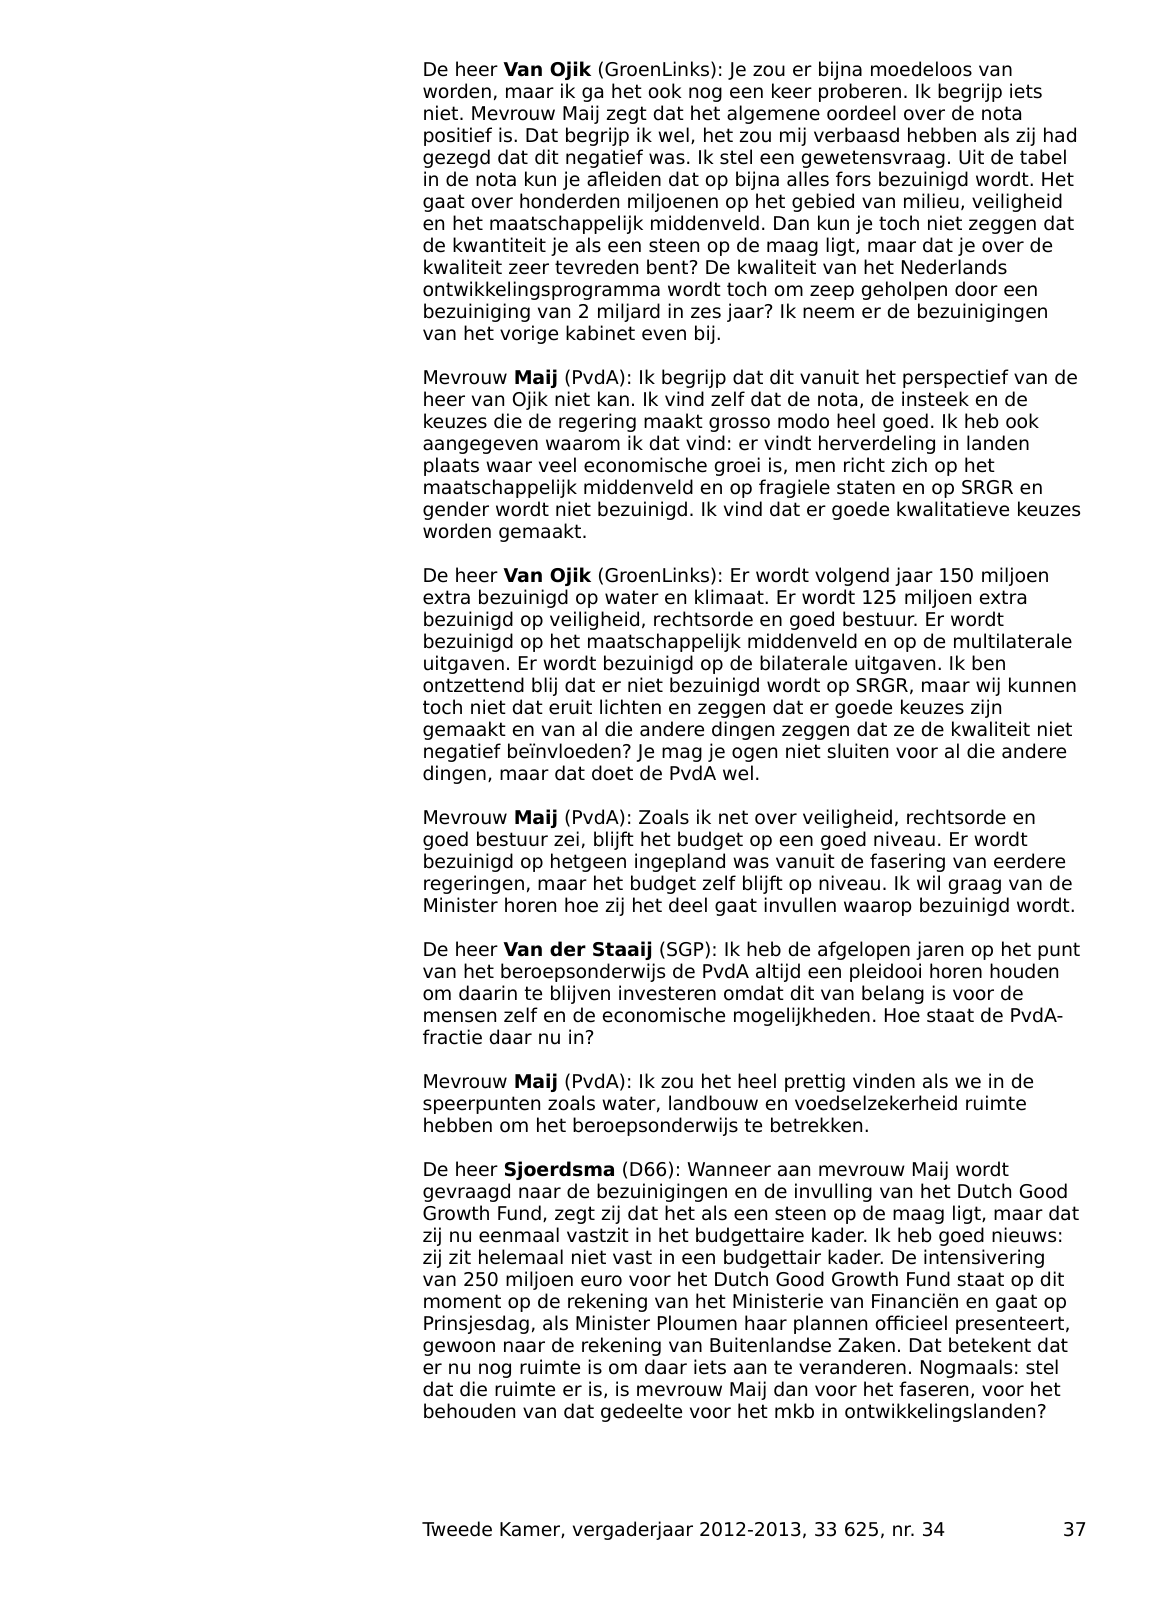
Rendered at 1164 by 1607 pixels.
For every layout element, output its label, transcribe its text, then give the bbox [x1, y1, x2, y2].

text De heer Van der Staaij (SGP): Ik heb de afgelopen jaren op het punt van het beroepsonderwijs de PvdA altijd een pleidooi horen houden om daarin te blijven investeren omdat dit van belang is voor de mensen zelf en de economische mogelijkheden. Hoe staat de PvdA-fractie daar nu in? [422, 939, 1087, 1049]
text Mevrouw Maij (PvdA): Zoals ik net over veiligheid, rechtsorde en goed bestuur zei, blijft het budget op een goed niveau. Er wordt bezuinigd op hetgeen ingepland was vanuit de fasering van eerdere regeringen, maar het budget zelf blijft op niveau. Ik wil graag van de Minister horen hoe zij het deel gaat invullen waarop bezuinigd wordt. [422, 807, 1087, 917]
text Mevrouw Maij (PvdA): Ik zou het heel prettig vinden als we in de speerpunten zoals water, landbouw en voedselzekerheid ruimte hebben om het beroepsonderwijs te betrekken. [422, 1071, 1087, 1137]
text De heer Van Ojik (GroenLinks): Er wordt volgend jaar 150 miljoen extra bezuinigd op water en klimaat. Er wordt 125 miljoen extra bezuinigd op veiligheid, rechtsorde en goed bestuur. Er wordt bezuinigd op het maatschappelijk middenveld en op de multilaterale uitgaven. Er wordt bezuinigd op de bilaterale uitgaven. Ik ben ontzettend blij dat er niet bezuinigd wordt op SRGR, maar wij kunnen toch niet dat eruit lichten en zeggen dat er goede keuzes zijn gemaakt en van al die andere dingen zeggen dat ze de kwaliteit niet negatief beïnvloeden? Je mag je ogen niet sluiten voor al die andere dingen, maar dat doet de PvdA wel. [422, 565, 1087, 785]
text Mevrouw Maij (PvdA): Ik begrijp dat dit vanuit het perspectief van de heer van Ojik niet kan. Ik vind zelf dat de nota, de insteek en de keuzes die de regering maakt grosso modo heel goed. Ik heb ook aangegeven waarom ik dat vind: er vindt herverdeling in landen plaats waar veel economische groei is, men richt zich op het maatschappelijk middenveld en op fragiele staten en op SRGR en gender wordt niet bezuinigd. Ik vind dat er goede kwalitatieve keuzes worden gemaakt. [422, 367, 1087, 543]
text De heer Van Ojik (GroenLinks): Je zou er bijna moedeloos van worden, maar ik ga het ook nog een keer proberen. Ik begrijp iets niet. Mevrouw Maij zegt dat het algemene oordeel over de nota positief is. Dat begrijp ik wel, het zou mij verbaasd hebben als zij had gezegd dat dit negatief was. Ik stel een gewetensvraag. Uit de tabel in de nota kun je afleiden dat op bijna alles fors bezuinigd wordt. Het gaat over honderden miljoenen op het gebied van milieu, veiligheid en het maatschappelijk middenveld. Dan kun je toch niet zeggen dat de kwantiteit je als een steen op de maag ligt, maar dat je over de kwaliteit zeer tevreden bent? De kwaliteit van het Nederlands ontwikkelingsprogramma wordt toch om zeep geholpen door een bezuiniging van 2 miljard in zes jaar? Ik neem er de bezuinigingen van het vorige kabinet even bij. [422, 59, 1087, 345]
text De heer Sjoerdsma (D66): Wanneer aan mevrouw Maij wordt gevraagd naar de bezuinigingen en de invulling van het Dutch Good Growth Fund, zegt zij dat het als een steen op de maag ligt, maar dat zij nu eenmaal vastzit in het budgettaire kader. Ik heb goed nieuws: zij zit helemaal niet vast in een budgettair kader. De intensivering van 250 miljoen euro voor het Dutch Good Growth Fund staat op dit moment op de rekening van het Ministerie van Financiën en gaat op Prinsjesdag, als Minister Ploumen haar plannen officieel presenteert, gewoon naar de rekening van Buitenlandse Zaken. Dat betekent dat er nu nog ruimte is om daar iets aan te veranderen. Nogmaals: stel dat die ruimte er is, is mevrouw Maij dan voor het faseren, voor het behouden van dat gedeelte voor het mkb in ontwikkelingslanden? [422, 1159, 1087, 1423]
